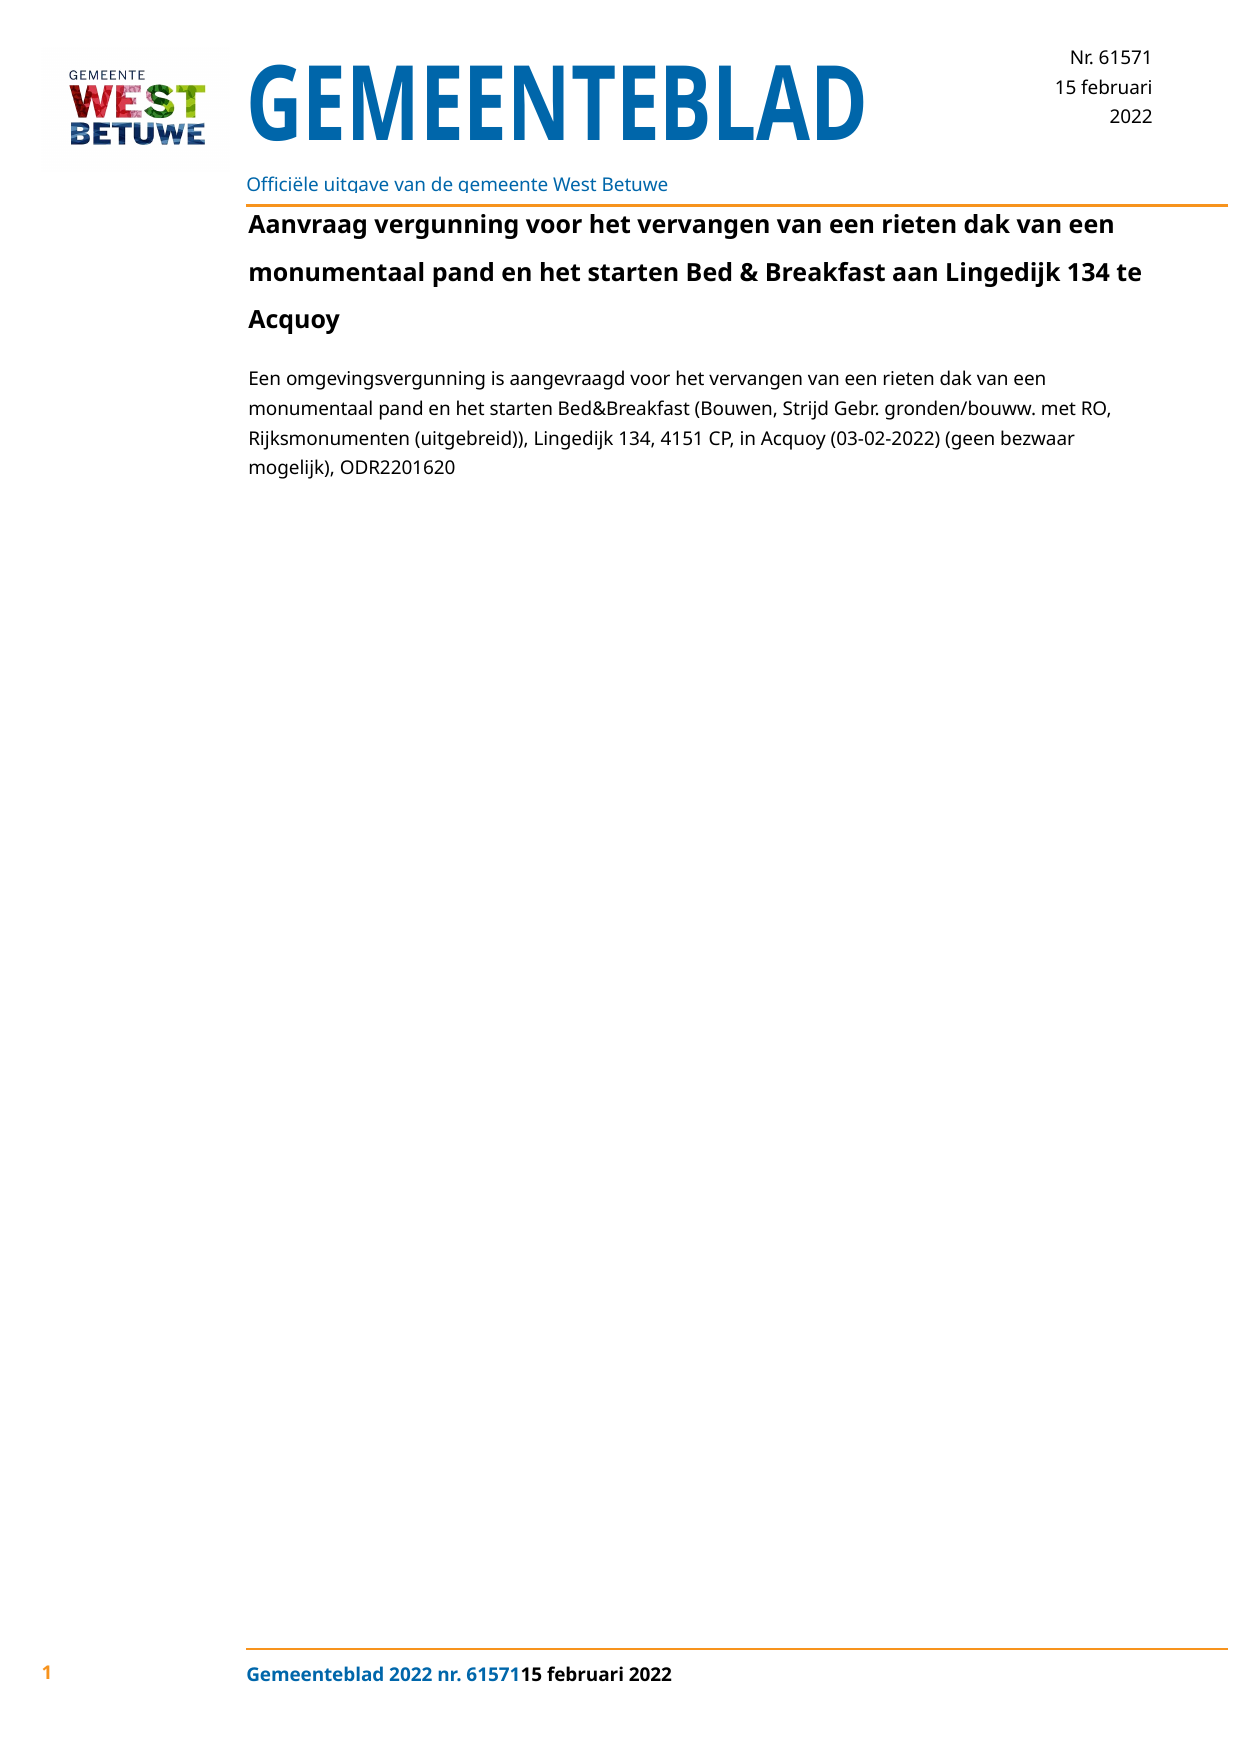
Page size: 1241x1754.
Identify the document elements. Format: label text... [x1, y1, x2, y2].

picture [41, 47, 231, 172]
text Een omgevingsvergunning is aangevraagd voor het vervangen van een rieten dak van een monumentaal pand en het starten Bed&Breakfast (Bouwen, Strijd Gebr. gronden/bouww. met RO, Rijksmonumenten (uitgebreid)), Lingedijk 134, 4151 CP, in Acquoy (03-02-2022) (geen bezwaar mogelijk), ODR2201620 [248, 366, 1152, 480]
text Aanvraag vergunning voor het vervangen van een rieten dak van een monumentaal pand en het starten Bed & Breakfast aan Lingedijk 134 te Acquoy [248, 207, 1152, 336]
